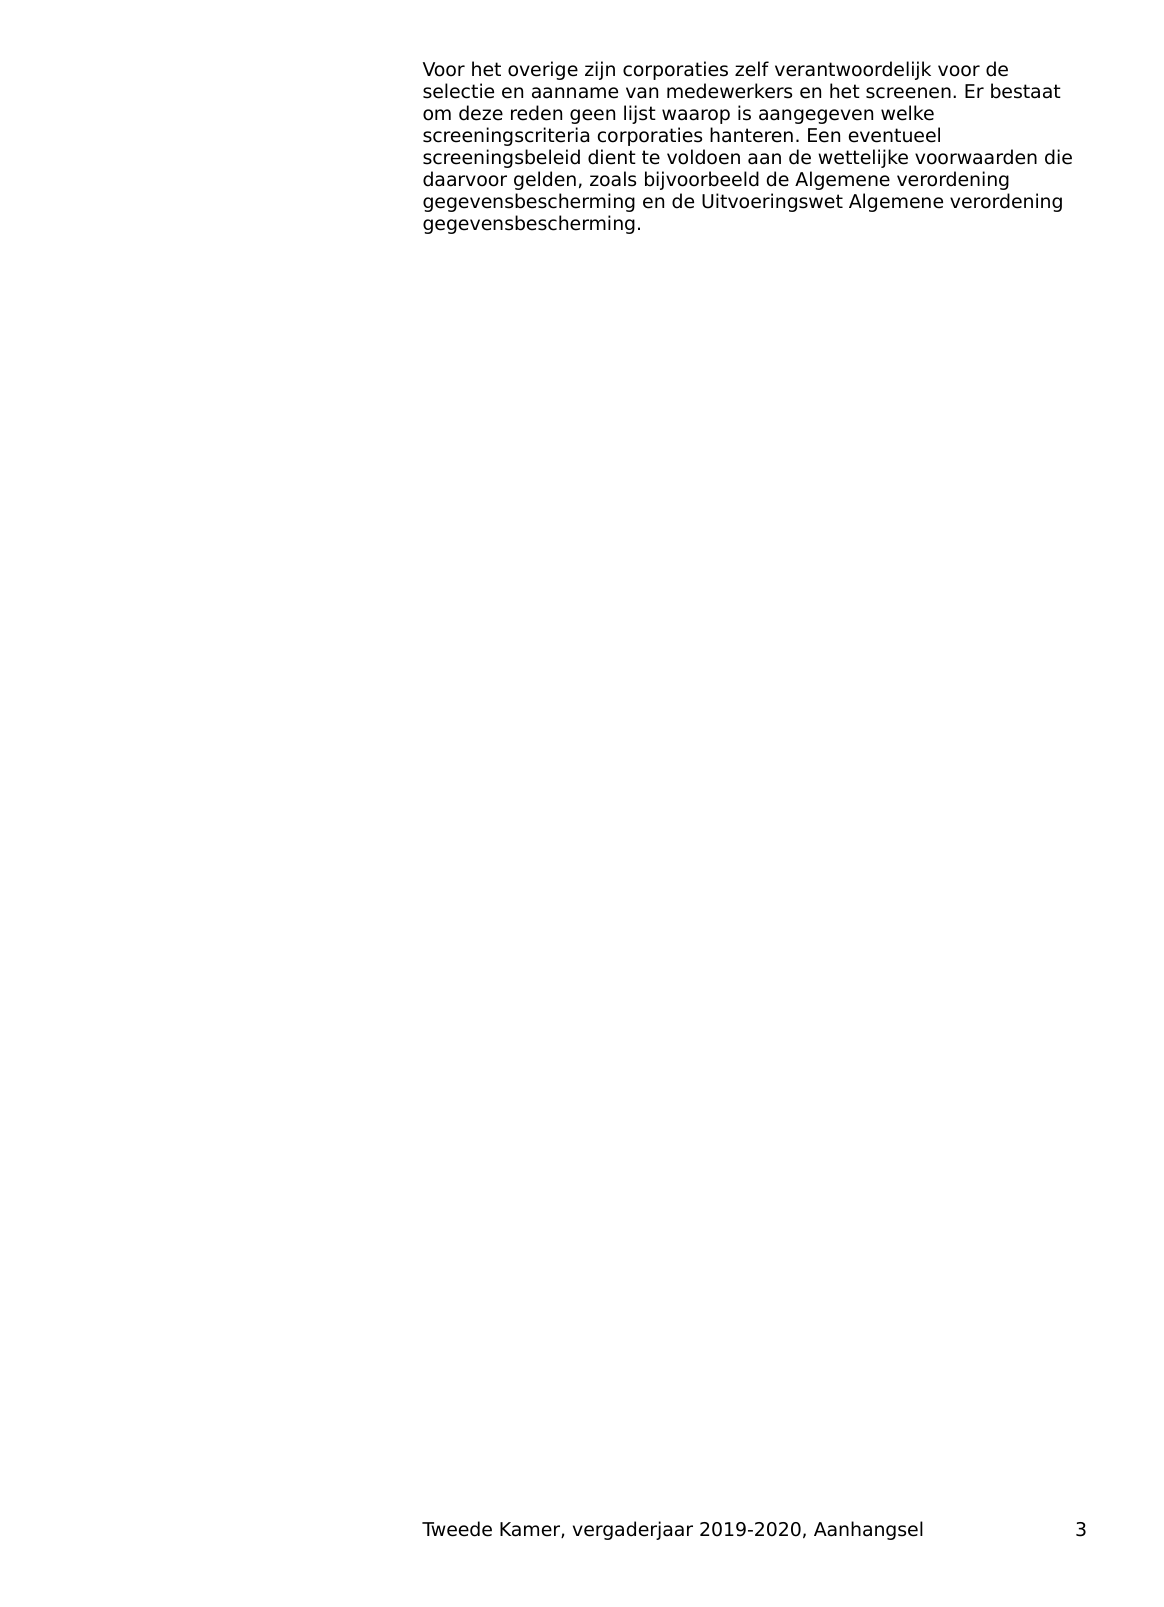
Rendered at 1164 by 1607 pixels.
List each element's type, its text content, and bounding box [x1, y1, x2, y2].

text Voor het overige zijn corporaties zelf verantwoordelijk voor de selectie en aanname van medewerkers en het screenen. Er bestaat om deze reden geen lijst waarop is aangegeven welke screeningscriteria corporaties hanteren. Een eventueel screeningsbeleid dient te voldoen aan de wettelijke voorwaarden die daarvoor gelden, zoals bijvoorbeeld de Algemene verordening gegevensbescherming en de Uitvoeringswet Algemene verordening gegevensbescherming. [422, 59, 1087, 235]
